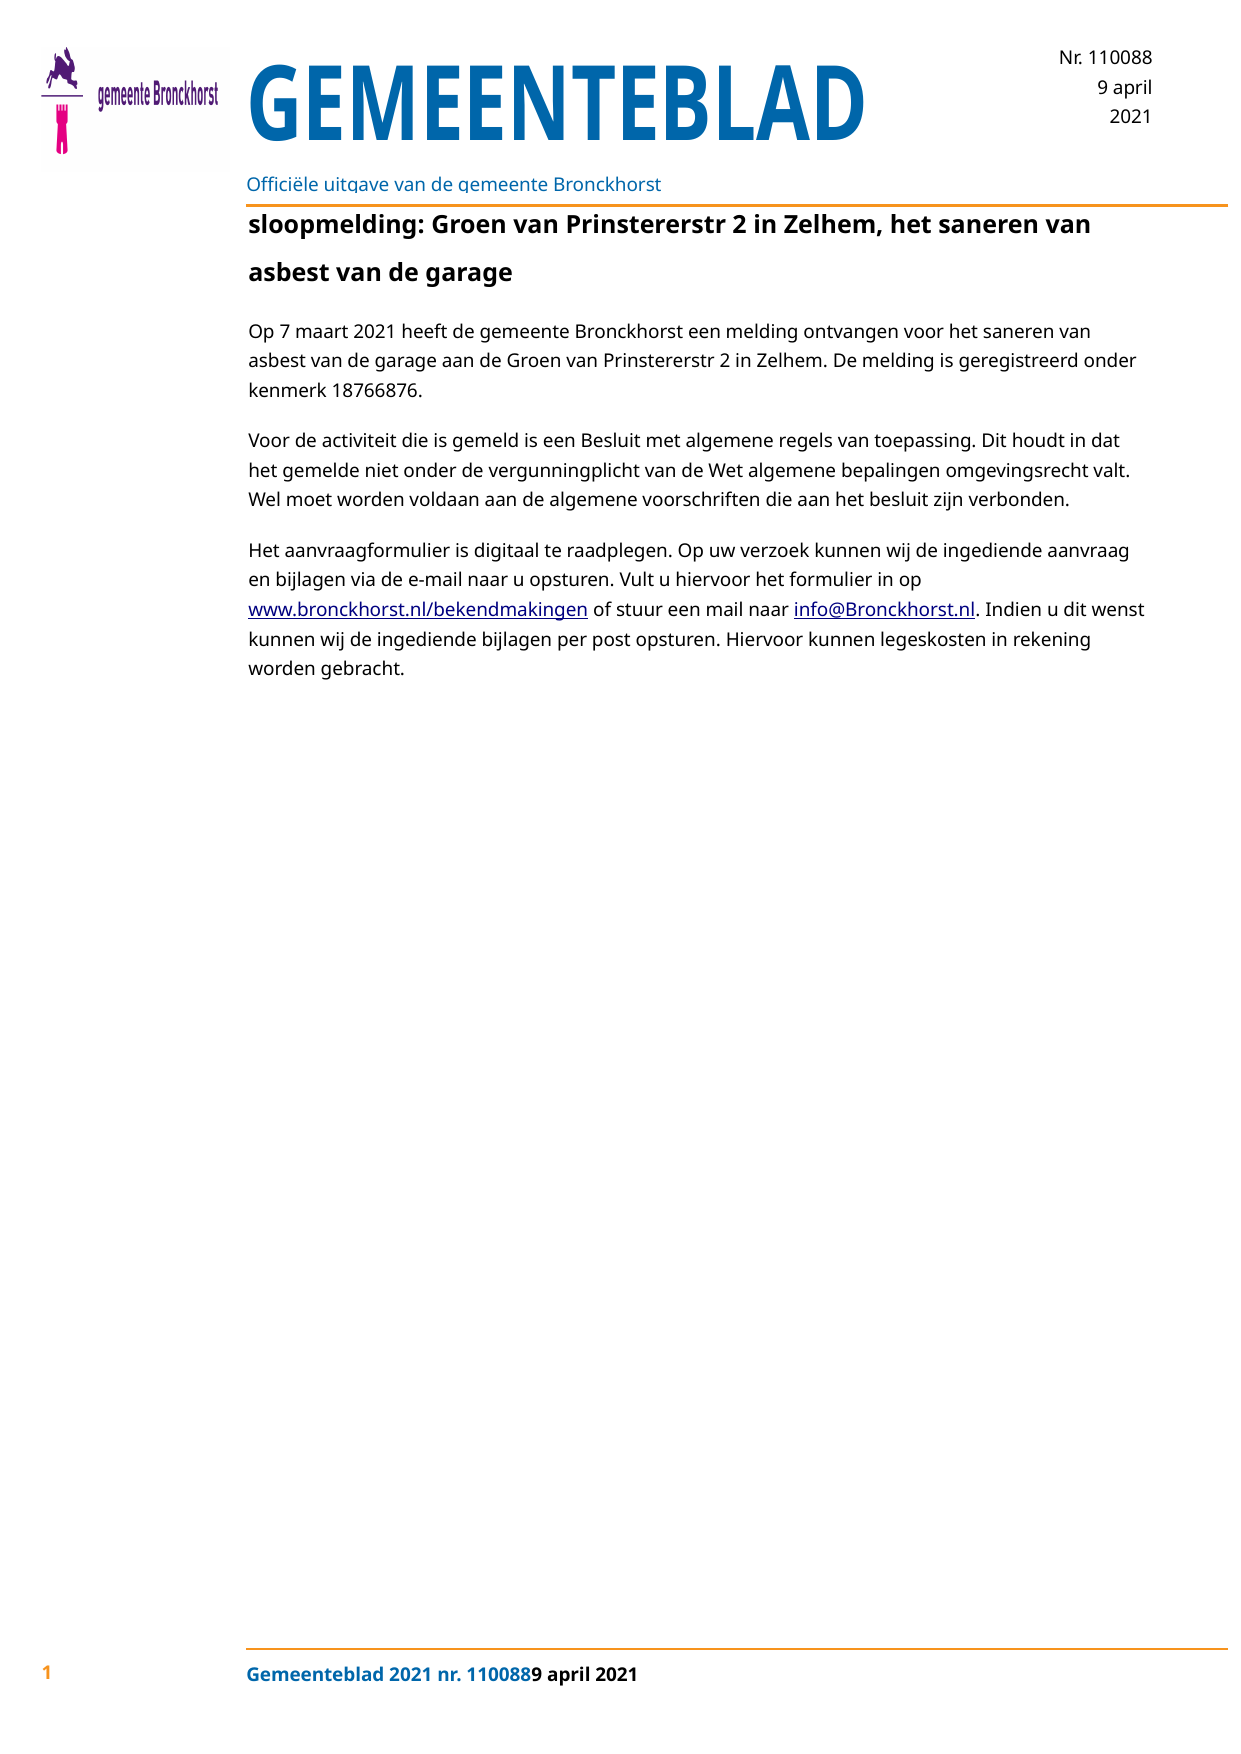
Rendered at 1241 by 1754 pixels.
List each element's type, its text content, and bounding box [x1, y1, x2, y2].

text Op 7 maart 2021 heeft de gemeente Bronckhorst een melding ontvangen voor het saneren van asbest van de garage aan de Groen van Prinstererstr 2 in Zelhem. De melding is geregistreerd onder kenmerk 18766876. [248, 318, 1152, 403]
text Het aanvraagformulier is digitaal te raadplegen. Op uw verzoek kunnen wij de ingediende aanvraag en bijlagen via de e-mail naar u opsturen. Vult u hiervoor het formulier in op www.bronckhorst.nl/bekendmakingen of stuur een mail naar info@Bronckhorst.nl. Indien u dit wenst kunnen wij de ingediende bijlagen per post opsturen. Hiervoor kunnen legeskosten in rekening worden gebracht. [248, 537, 1152, 681]
text sloopmelding: Groen van Prinstererstr 2 in Zelhem, het saneren van asbest van de garage [248, 207, 1152, 288]
text Voor de activiteit die is gemeld is een Besluit met algemene regels van toepassing. Dit houdt in dat het gemelde niet onder de vergunningplicht van de Wet algemene bepalingen omgevingsrecht valt. Wel moet worden voldaan aan de algemene voorschriften die aan het besluit zijn verbonden. [248, 427, 1152, 512]
picture [41, 47, 231, 172]
